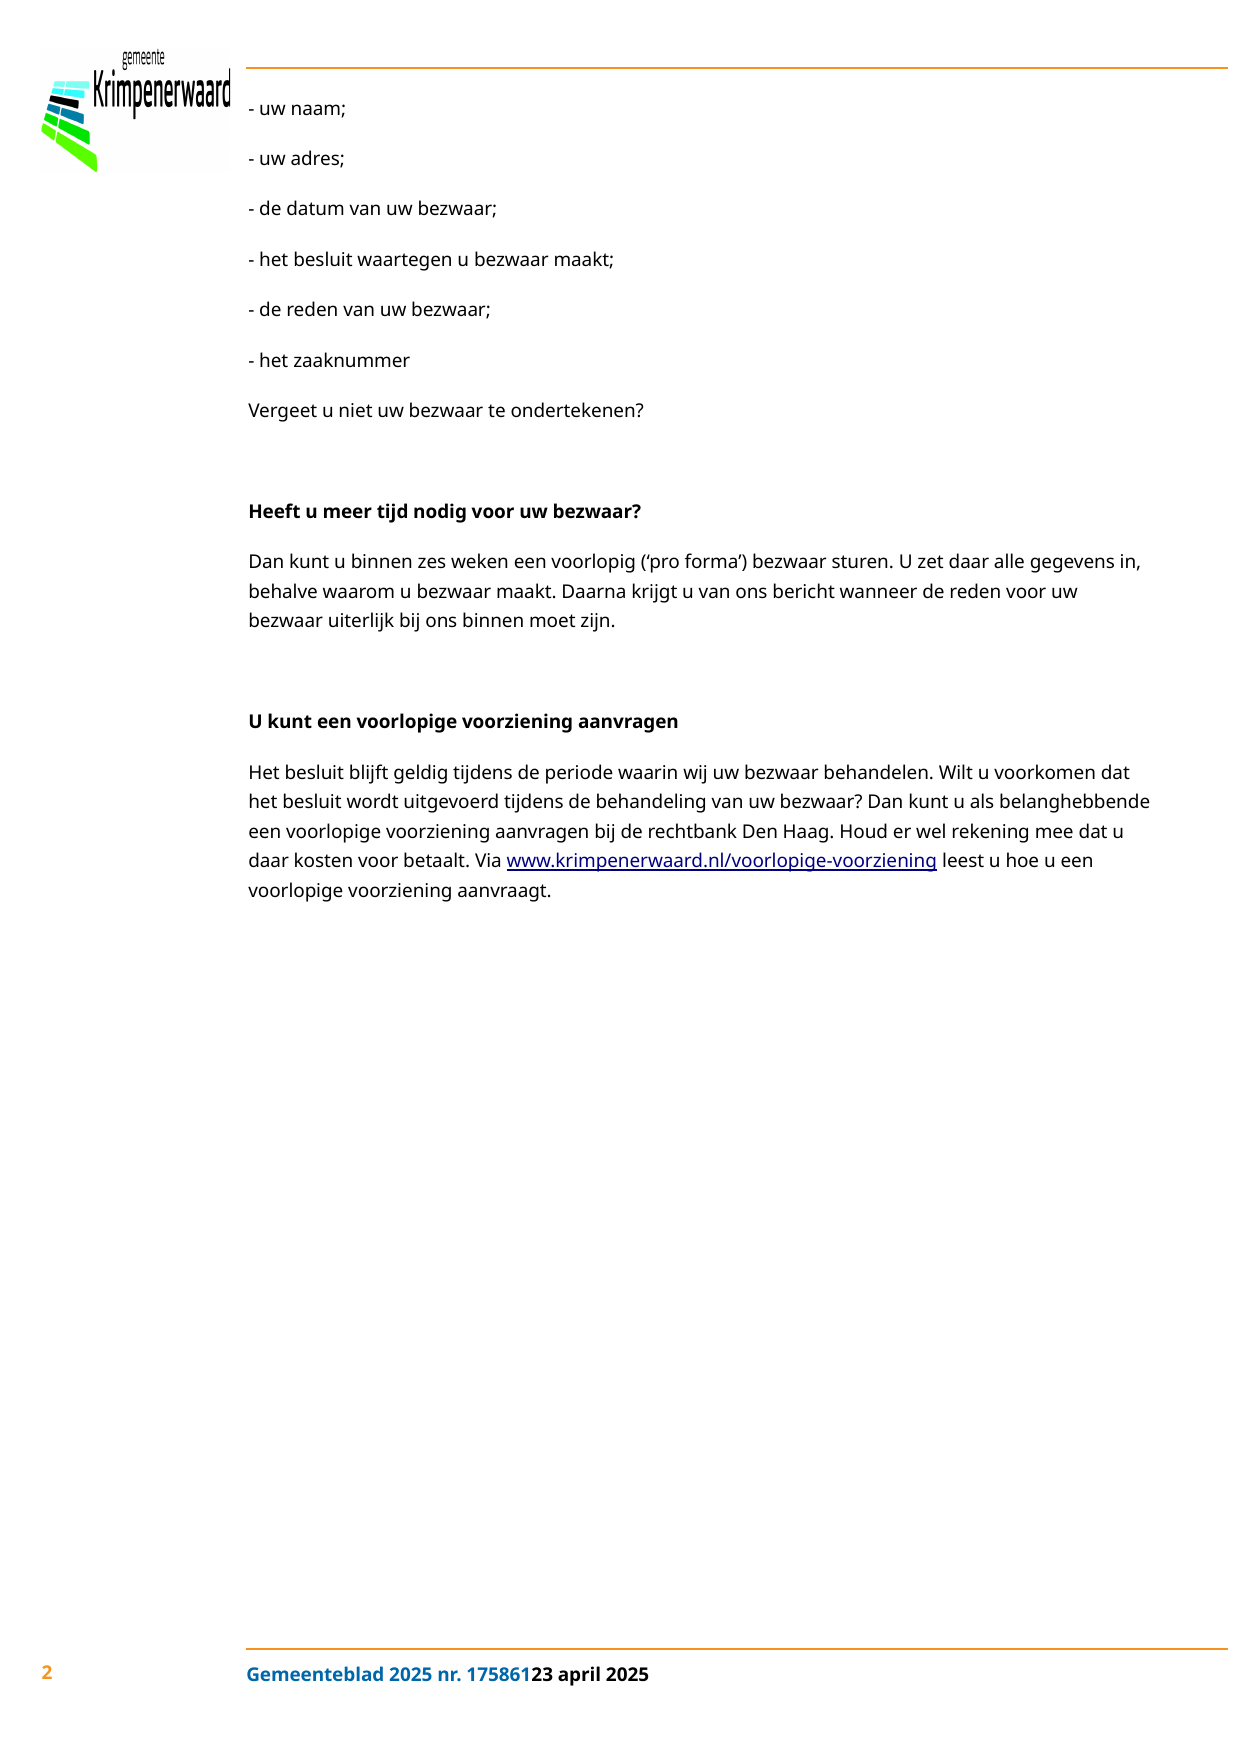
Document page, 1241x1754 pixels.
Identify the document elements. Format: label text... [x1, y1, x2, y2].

text - uw naam; [248, 95, 1152, 121]
text - de reden van uw bezwaar; [248, 296, 1152, 322]
text Het besluit blijft geldig tijdens de periode waarin wij uw bezwaar behandelen. Wilt u voorkomen dat het besluit wordt uitgevoerd tijdens de behandeling van uw bezwaar? Dan kunt u als belanghebbende een voorlopige voorziening aanvragen bij de rechtbank Den Haag. Houd er wel rekening mee dat u daar kosten voor betaalt. Via www.krimpenerwaard.nl/voorlopige-voorziening leest u hoe u een voorlopige voorziening aanvraagt. [248, 759, 1152, 903]
text - het zaaknummer [248, 347, 1152, 373]
text Vergeet u niet uw bezwaar te ondertekenen? [248, 397, 1152, 423]
text Dan kunt u binnen zes weken een voorlopig (‘pro forma’) bezwaar sturen. U zet daar alle gegevens in, behalve waarom u bezwaar maakt. Daarna krijgt u van ons bericht wanneer de reden voor uw bezwaar uiterlijk bij ons binnen moet zijn. [248, 548, 1152, 633]
text - het besluit waartegen u bezwaar maakt; [248, 246, 1152, 272]
text U kunt een voorlopige voorziening aanvragen [248, 708, 1152, 734]
picture [41, 47, 231, 172]
text - uw adres; [248, 145, 1152, 171]
text Heeft u meer tijd nodig voor uw bezwaar? [248, 498, 1152, 524]
text - de datum van uw bezwaar; [248, 196, 1152, 221]
